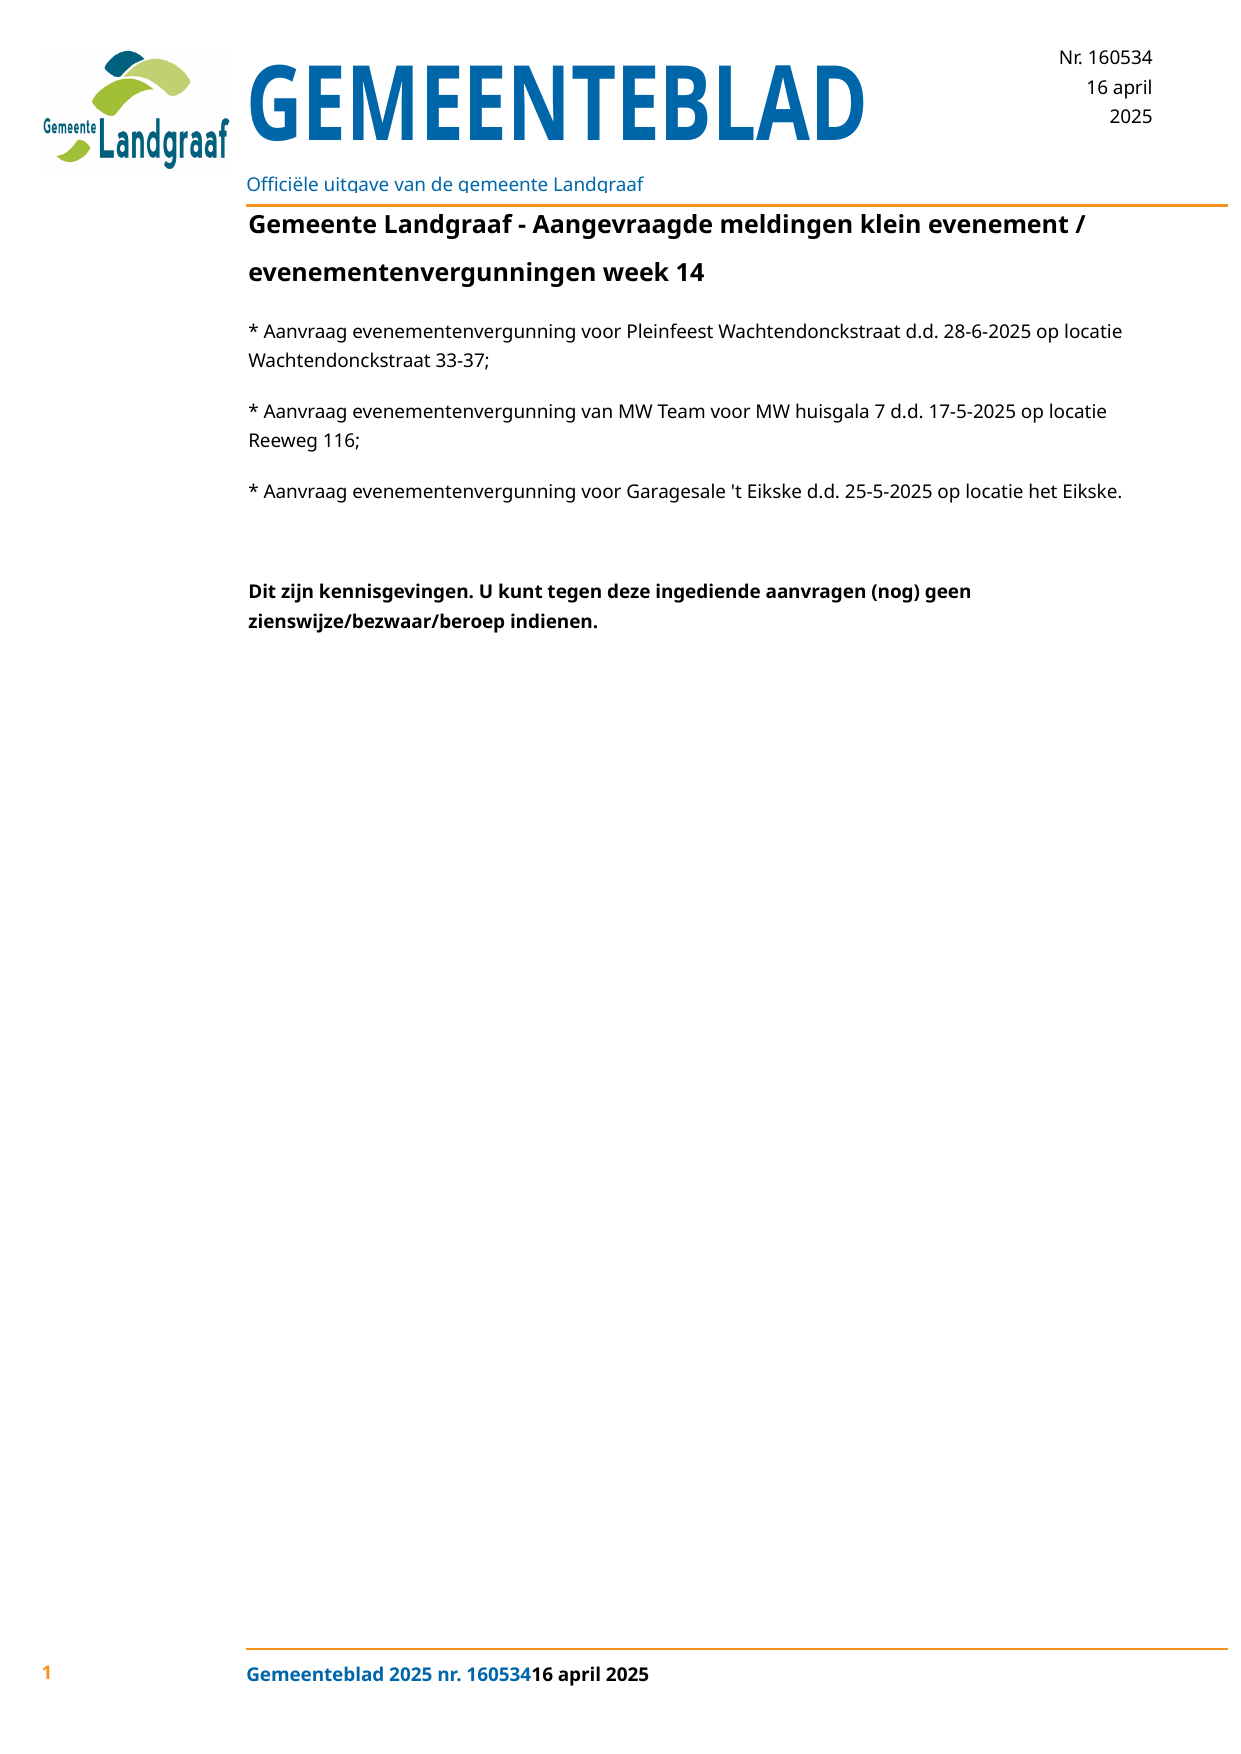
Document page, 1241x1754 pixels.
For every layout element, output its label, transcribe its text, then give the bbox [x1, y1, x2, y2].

text * Aanvraag evenementenvergunning voor Garagesale 't Eikske d.d. 25-5-2025 op locatie het Eikske. [248, 478, 1152, 504]
text * Aanvraag evenementenvergunning van MW Team voor MW huisgala 7 d.d. 17-5-2025 op locatie Reeweg 116; [248, 398, 1152, 453]
text Gemeente Landgraaf - Aangevraagde meldingen klein evenement / evenementenvergunningen week 14 [248, 207, 1152, 288]
picture [41, 47, 231, 172]
text * Aanvraag evenementenvergunning voor Pleinfeest Wachtendonckstraat d.d. 28-6-2025 op locatie Wachtendonckstraat 33-37; [248, 318, 1152, 373]
text Dit zijn kennisgevingen. U kunt tegen deze ingediende aanvragen (nog) geen zienswijze/bezwaar/beroep indienen. [248, 579, 1152, 634]
